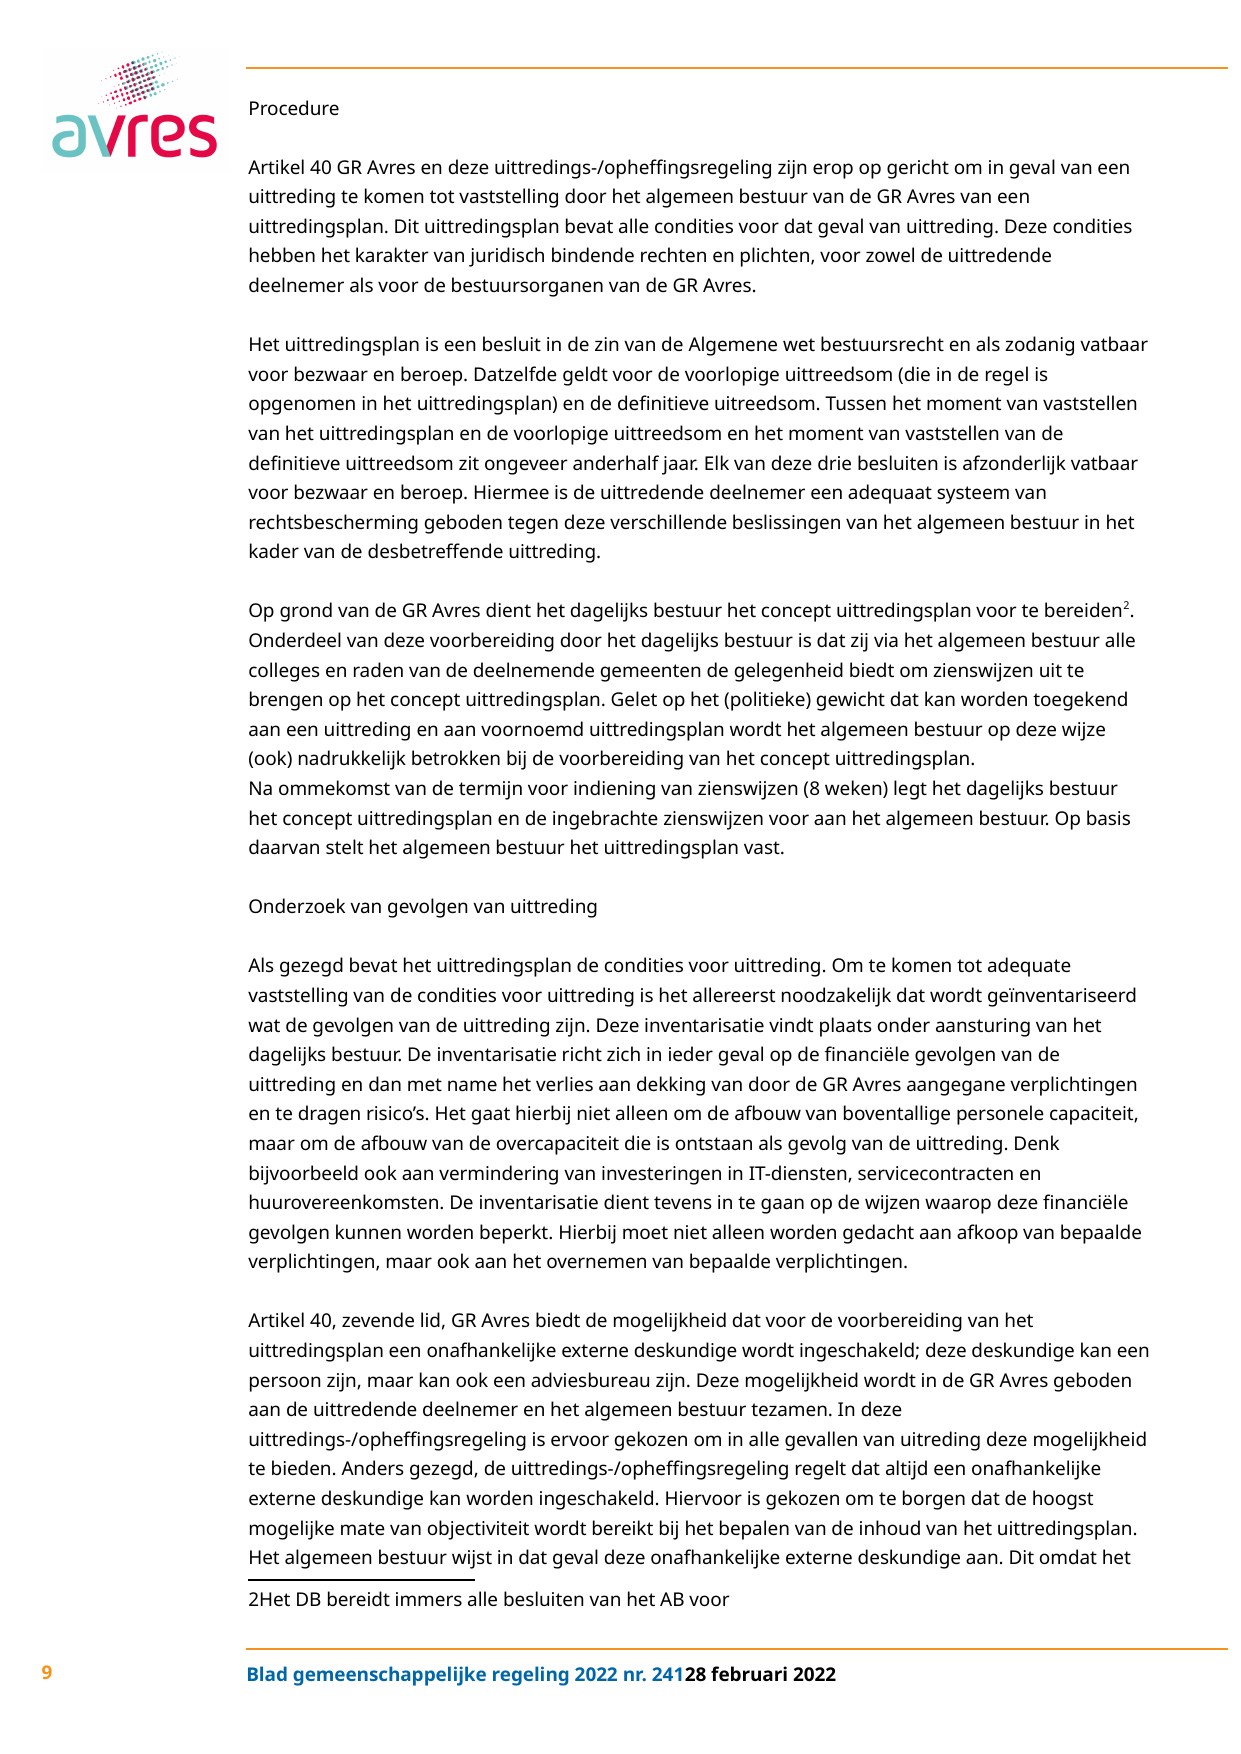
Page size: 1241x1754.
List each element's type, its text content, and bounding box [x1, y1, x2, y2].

text Op grond van de GR Avres dient het dagelijks bestuur het concept uittredingsplan voor te bereiden. Onderdeel van deze voorbereiding door het dagelijks bestuur is dat zij via het algemeen bestuur alle colleges en raden van de deelnemende gemeenten de gelegenheid biedt om zienswijzen uit te brengen op het concept uittredingsplan. Gelet op het (politieke) gewicht dat kan worden toegekend aan een uittreding en aan voornoemd uittredingsplan wordt het algemeen bestuur op deze wijze (ook) nadrukkelijk betrokken bij de voorbereiding van het concept uittredingsplan. [248, 598, 1152, 771]
text Onderzoek van gevolgen van uittreding [248, 893, 1152, 919]
text Als gezegd bevat het uittredingsplan de condities voor uittreding. Om te komen tot adequate vaststelling van de condities voor uittreding is het allereerst noodzakelijk dat wordt geïnventariseerd wat de gevolgen van de uittreding zijn. Deze inventarisatie vindt plaats onder aansturing van het dagelijks bestuur. De inventarisatie richt zich in ieder geval op de financiële gevolgen van de uittreding en dan met name het verlies aan dekking van door de GR Avres aangegane verplichtingen en te dragen risico’s. Het gaat hierbij niet alleen om de afbouw van boventallige personele capaciteit, maar om de afbouw van de overcapaciteit die is ontstaan als gevolg van de uittreding. Denk bijvoorbeeld ook aan vermindering van investeringen in IT-diensten, servicecontracten en huurovereenkomsten. De inventarisatie dient tevens in te gaan op de wijzen waarop deze financiële gevolgen kunnen worden beperkt. Hierbij moet niet alleen worden gedacht aan afkoop van bepaalde verplichtingen, maar ook aan het overnemen van bepaalde verplichtingen. [248, 953, 1152, 1274]
text Procedure [248, 95, 1152, 121]
text Artikel 40 GR Avres en deze uittredings-/opheffingsregeling zijn erop op gericht om in geval van een uittreding te komen tot vaststelling door het algemeen bestuur van de GR Avres van een uittredingsplan. Dit uittredingsplan bevat alle condities voor dat geval van uittreding. Deze condities hebben het karakter van juridisch bindende rechten en plichten, voor zowel de uittredende deelnemer als voor de bestuursorganen van de GR Avres. [248, 154, 1152, 298]
text Artikel 40, zevende lid, GR Avres biedt de mogelijkheid dat voor de voorbereiding van het uittredingsplan een onafhankelijke externe deskundige wordt ingeschakeld; deze deskundige kan een persoon zijn, maar kan ook een adviesbureau zijn. Deze mogelijkheid wordt in de GR Avres geboden aan de uittredende deelnemer en het algemeen bestuur tezamen. In deze uittredings-/opheffingsregeling is ervoor gekozen om in alle gevallen van uitreding deze mogelijkheid te bieden. Anders gezegd, de uittredings-/opheffingsregeling regelt dat altijd een onafhankelijke externe deskundige kan worden ingeschakeld. Hiervoor is gekozen om te borgen dat de hoogst mogelijke mate van objectiviteit wordt bereikt bij het bepalen van de inhoud van het uittredingsplan. Het algemeen bestuur wijst in dat geval deze onafhankelijke externe deskundige aan. Dit omdat het [248, 1308, 1152, 1570]
picture [41, 47, 231, 172]
text Na ommekomst van de termijn voor indiening van zienswijzen (8 weken) legt het dagelijks bestuur het concept uittredingsplan en de ingebrachte zienswijzen voor aan het algemeen bestuur. Op basis daarvan stelt het algemeen bestuur het uittredingsplan vast. [248, 775, 1152, 860]
text Het DB bereidt immers alle besluiten van het AB voor [248, 1586, 1152, 1612]
text Het uittredingsplan is een besluit in de zin van de Algemene wet bestuursrecht en als zodanig vatbaar voor bezwaar en beroep. Datzelfde geldt voor de voorlopige uittreedsom (die in de regel is opgenomen in het uittredingsplan) en de definitieve uitreedsom. Tussen het moment van vaststellen van het uittredingsplan en de voorlopige uittreedsom en het moment van vaststellen van de definitieve uittreedsom zit ongeveer anderhalf jaar. Elk van deze drie besluiten is afzonderlijk vatbaar voor bezwaar en beroep. Hiermee is de uittredende deelnemer een adequaat systeem van rechtsbescherming geboden tegen deze verschillende beslissingen van het algemeen bestuur in het kader van de desbetreffende uittreding. [248, 331, 1152, 564]
